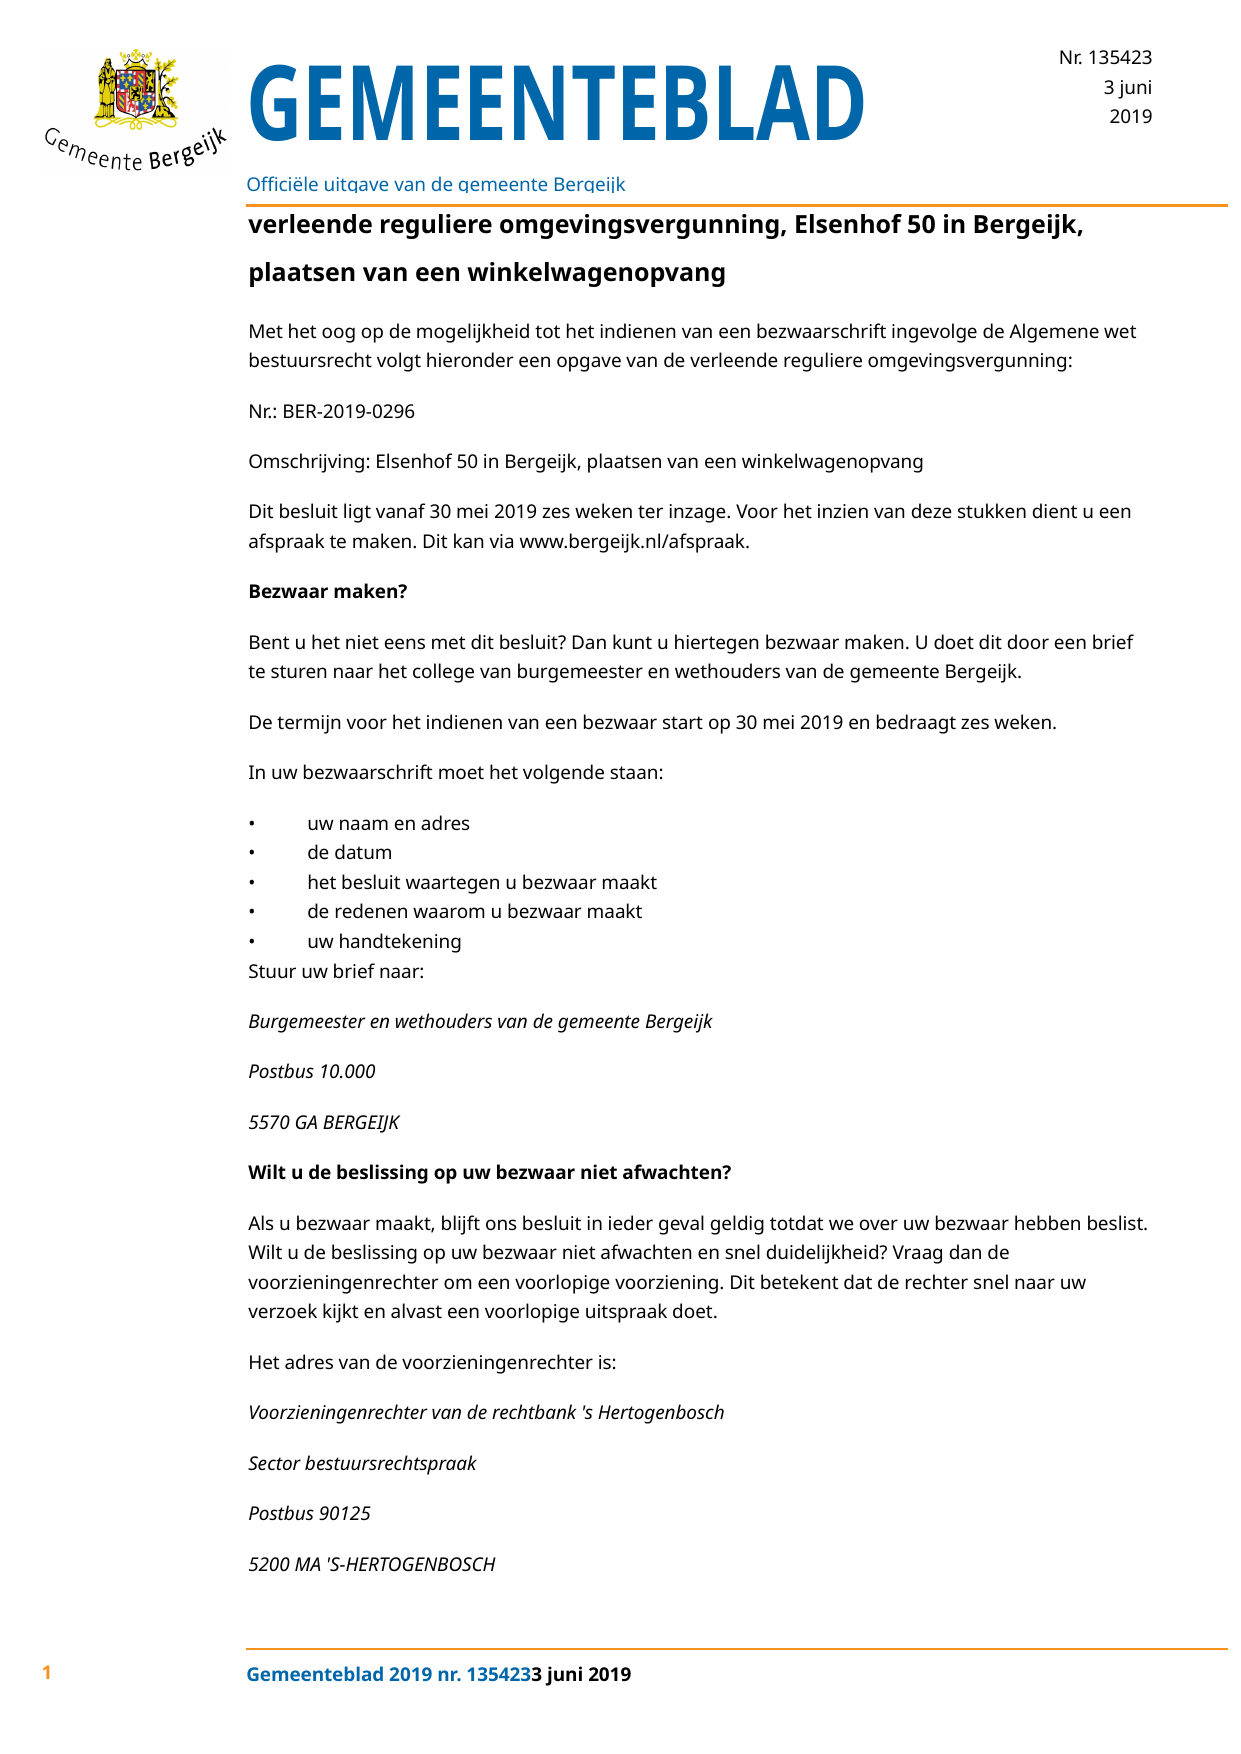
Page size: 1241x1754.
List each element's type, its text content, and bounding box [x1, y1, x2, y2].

text Met het oog op de mogelijkheid tot het indienen van een bezwaarschrift ingevolge de Algemene wet bestuursrecht volgt hieronder een opgave van de verleende reguliere omgevingsvergunning: [248, 318, 1152, 373]
text Burgemeester en wethouders van de gemeente Bergeijk [248, 1008, 1152, 1034]
text Stuur uw brief naar: [248, 958, 1152, 984]
text 5200 MA 'S-HERTOGENBOSCH [248, 1551, 1152, 1577]
picture [41, 47, 231, 172]
text Dit besluit ligt vanaf 30 mei 2019 zes weken ter inzage. Voor het inzien van deze stukken dient u een afspraak te maken. Dit kan via www.bergeijk.nl/afspraak. [248, 499, 1152, 554]
text Bent u het niet eens met dit besluit? Dan kunt u hiertegen bezwaar maken. U doet dit door een brief te sturen naar het college van burgemeester en wethouders van de gemeente Bergeijk. [248, 629, 1152, 684]
text Als u bezwaar maakt, blijft ons besluit in ieder geval geldig totdat we over uw bezwaar hebben beslist. Wilt u de beslissing op uw bezwaar niet afwachten en snel duidelijkheid? Vraag dan de voorzieningenrechter om een voorlopige voorziening. Dit betekent dat de rechter snel naar uw verzoek kijkt en alvast een voorlopige uitspraak doet. [248, 1210, 1152, 1324]
text Postbus 10.000 [248, 1059, 1152, 1084]
text De termijn voor het indienen van een bezwaar start op 30 mei 2019 en bedraagt zes weken. [248, 709, 1152, 735]
text Sector bestuursrechtspraak [248, 1450, 1152, 1476]
list de datum [248, 839, 1152, 865]
text Voorzieningenrechter van de rechtbank 's Hertogenbosch [248, 1399, 1152, 1425]
text Het adres van de voorzieningenrechter is: [248, 1349, 1152, 1375]
list uw handtekening [248, 928, 1152, 954]
text verleende reguliere omgevingsvergunning, Elsenhof 50 in Bergeijk, plaatsen van een winkelwagenopvang [248, 207, 1152, 288]
text Bezwaar maken? [248, 579, 1152, 604]
text Omschrijving: Elsenhof 50 in Bergeijk, plaatsen van een winkelwagenopvang [248, 448, 1152, 474]
list de redenen waarom u bezwaar maakt [248, 899, 1152, 924]
text 5570 GA BERGEIJK [248, 1109, 1152, 1135]
text Postbus 90125 [248, 1500, 1152, 1526]
text Wilt u de beslissing op uw bezwaar niet afwachten? [248, 1159, 1152, 1185]
list het besluit waartegen u bezwaar maakt [248, 869, 1152, 895]
text In uw bezwaarschrift moet het volgende staan: [248, 759, 1152, 785]
text Nr.: BER-2019-0296 [248, 398, 1152, 424]
list uw naam en adres [248, 810, 1152, 836]
